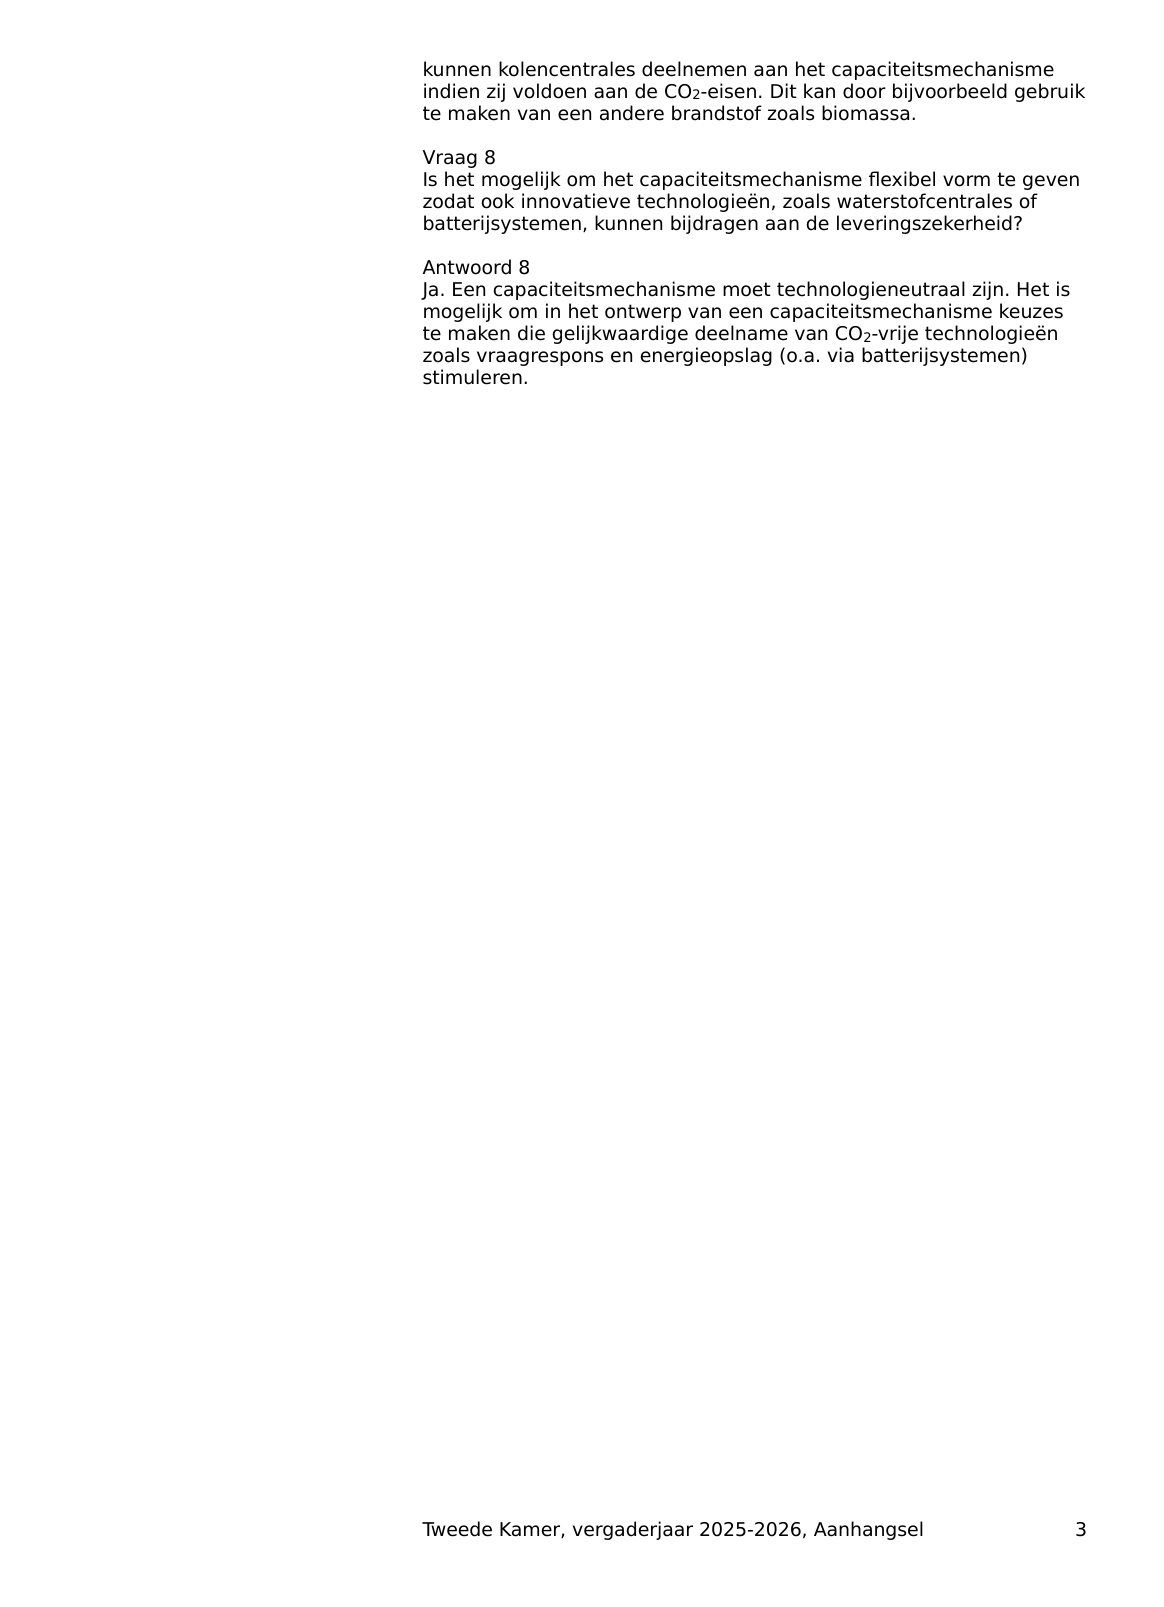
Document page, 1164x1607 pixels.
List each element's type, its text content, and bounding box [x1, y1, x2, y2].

text kunnen kolencentrales deelnemen aan het capaciteitsmechanisme indien zij voldoen aan de CO2-eisen. Dit kan door bijvoorbeeld gebruik te maken van een andere brandstof zoals biomassa. [422, 59, 1087, 125]
text Vraag 8 [422, 147, 1087, 169]
text Antwoord 8 [422, 257, 1087, 279]
text Is het mogelijk om het capaciteitsmechanisme flexibel vorm te geven zodat ook innovatieve technologieën, zoals waterstofcentrales of batterijsystemen, kunnen bijdragen aan de leveringszekerheid? [422, 169, 1087, 235]
text Ja. Een capaciteitsmechanisme moet technologieneutraal zijn. Het is mogelijk om in het ontwerp van een capaciteitsmechanisme keuzes te maken die gelijkwaardige deelname van CO2-vrije technologieën zoals vraagrespons en energieopslag (o.a. via batterijsystemen) stimuleren. [422, 279, 1087, 389]
